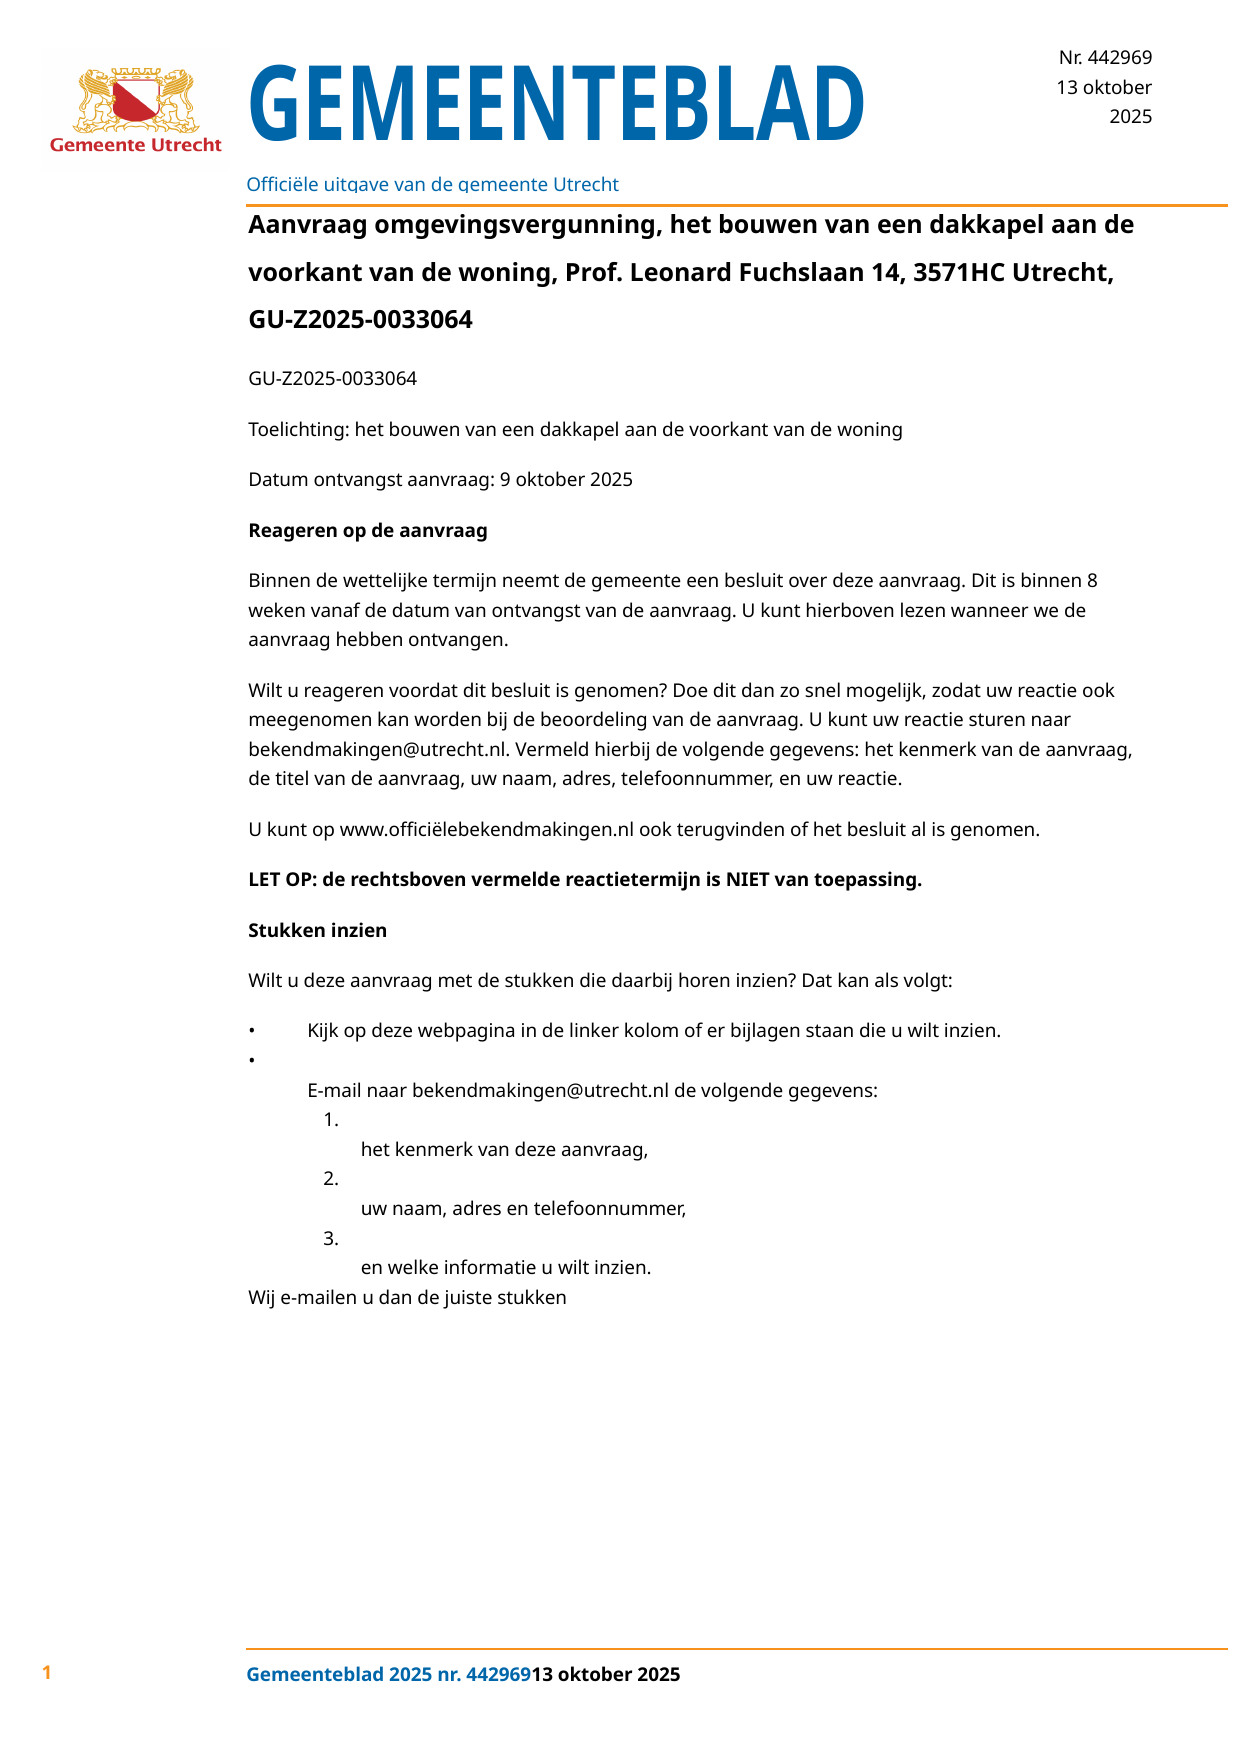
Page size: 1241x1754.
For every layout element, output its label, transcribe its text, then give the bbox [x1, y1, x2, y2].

text GU-Z2025-0033064 [248, 366, 1152, 391]
picture [41, 47, 231, 172]
text Reageren op de aanvraag [248, 517, 1152, 542]
list het kenmerk van deze aanvraag, [323, 1136, 1152, 1162]
text Wij e-mailen u dan de juiste stukken [248, 1284, 1152, 1309]
text Aanvraag omgevingsvergunning, het bouwen van een dakkapel aan de voorkant van de woning, Prof. Leonard Fuchslaan 14, 3571HC Utrecht, GU-Z2025-0033064 [248, 207, 1152, 336]
list en welke informatie u wilt inzien. [323, 1254, 1152, 1280]
list E-mail naar bekendmakingen@utrecht.nl de volgende gegevens: [248, 1077, 1152, 1102]
text LET OP: de rechtsboven vermelde reactietermijn is NIET van toepassing. [248, 866, 1152, 892]
text Toelichting: het bouwen van een dakkapel aan de voorkant van de woning [248, 416, 1152, 442]
text Wilt u deze aanvraag met de stukken die daarbij horen inzien? Dat kan als volgt: [248, 967, 1152, 993]
list Kijk op deze webpagina in de linker kolom of er bijlagen staan die u wilt inzien. [248, 1018, 1152, 1043]
text Binnen de wettelijke termijn neemt de gemeente een besluit over deze aanvraag. Dit is binnen 8 weken vanaf de datum van ontvangst van de aanvraag. U kunt hierboven lezen wanneer we de aanvraag hebben ontvangen. [248, 567, 1152, 652]
text U kunt op www.officiëlebekendmakingen.nl ook terugvinden of het besluit al is genomen. [248, 816, 1152, 842]
text Datum ontvangst aanvraag: 9 oktober 2025 [248, 466, 1152, 492]
list uw naam, adres en telefoonnummer, [323, 1195, 1152, 1221]
text Wilt u reageren voordat dit besluit is genomen? Doe dit dan zo snel mogelijk, zodat uw reactie ook meegenomen kan worden bij de beoordeling van de aanvraag. U kunt uw reactie sturen naar bekendmakingen@utrecht.nl. Vermeld hierbij de volgende gegevens: het kenmerk van de aanvraag, de titel van de aanvraag, uw naam, adres, telefoonnummer, en uw reactie. [248, 677, 1152, 791]
text Stukken inzien [248, 917, 1152, 942]
